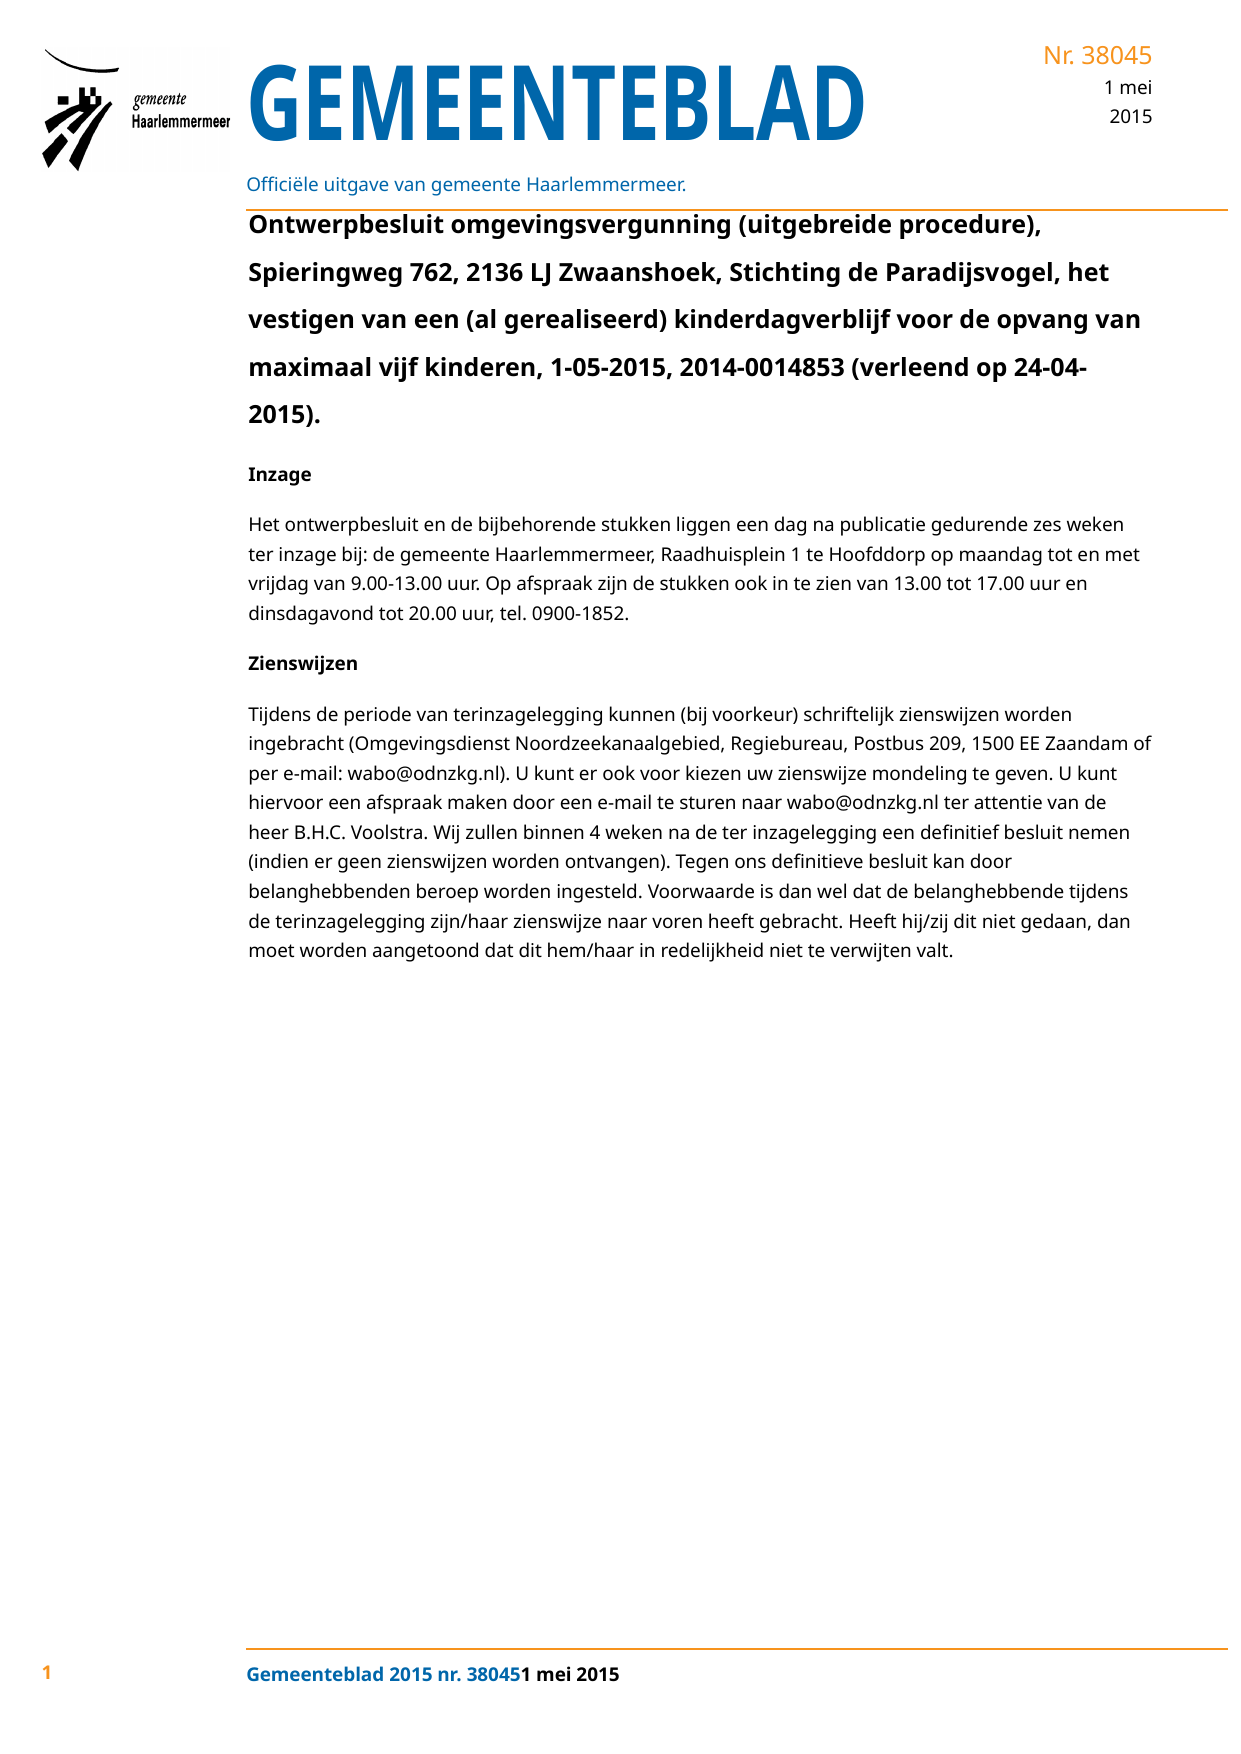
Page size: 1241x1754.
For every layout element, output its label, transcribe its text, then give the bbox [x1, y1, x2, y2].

text Het ontwerpbesluit en de bijbehorende stukken liggen een dag na publicatie gedurende zes weken ter inzage bij: de gemeente Haarlemmermeer, Raadhuisplein 1 te Hoofddorp op maandag tot en met vrijdag van 9.00-13.00 uur. Op afspraak zijn de stukken ook in te zien van 13.00 tot 17.00 uur en dinsdagavond tot 20.00 uur, tel. 0900-1852. [248, 511, 1152, 626]
text Tijdens de periode van terinzagelegging kunnen (bij voorkeur) schriftelijk zienswijzen worden ingebracht (Omgevingsdienst Noordzeekanaalgebied, Regiebureau, Postbus 209, 1500 EE Zaandam of per e-mail: wabo@odnzkg.nl). U kunt er ook voor kiezen uw zienswijze mondeling te geven. U kunt hiervoor een afspraak maken door een e-mail te sturen naar wabo@odnzkg.nl ter attentie van de heer B.H.C. Voolstra. Wij zullen binnen 4 weken na de ter inzagelegging een definitief besluit nemen (indien er geen zienswijzen worden ontvangen). Tegen ons definitieve besluit kan door belanghebbenden beroep worden ingesteld. Voorwaarde is dan wel dat de belanghebbende tijdens de terinzagelegging zijn/haar zienswijze naar voren heeft gebracht. Heeft hij/zij dit niet gedaan, dan moet worden aangetoond dat dit hem/haar in redelijkheid niet te verwijten valt. [248, 701, 1152, 963]
text Zienswijzen [248, 650, 1152, 676]
picture [41, 47, 231, 172]
text Ontwerpbesluit omgevingsvergunning (uitgebreide procedure), Spieringweg 762, 2136 LJ Zwaanshoek, Stichting de Paradijsv­ogel, het vestigen van een (al gerealiseerd) kinderdagverblijf voor de opvang van maximaal vijf kinderen, 1-05-2015, 2014-0014853 (verleend op 24-04-2015). [248, 211, 1152, 431]
text Inzage [248, 461, 1152, 486]
